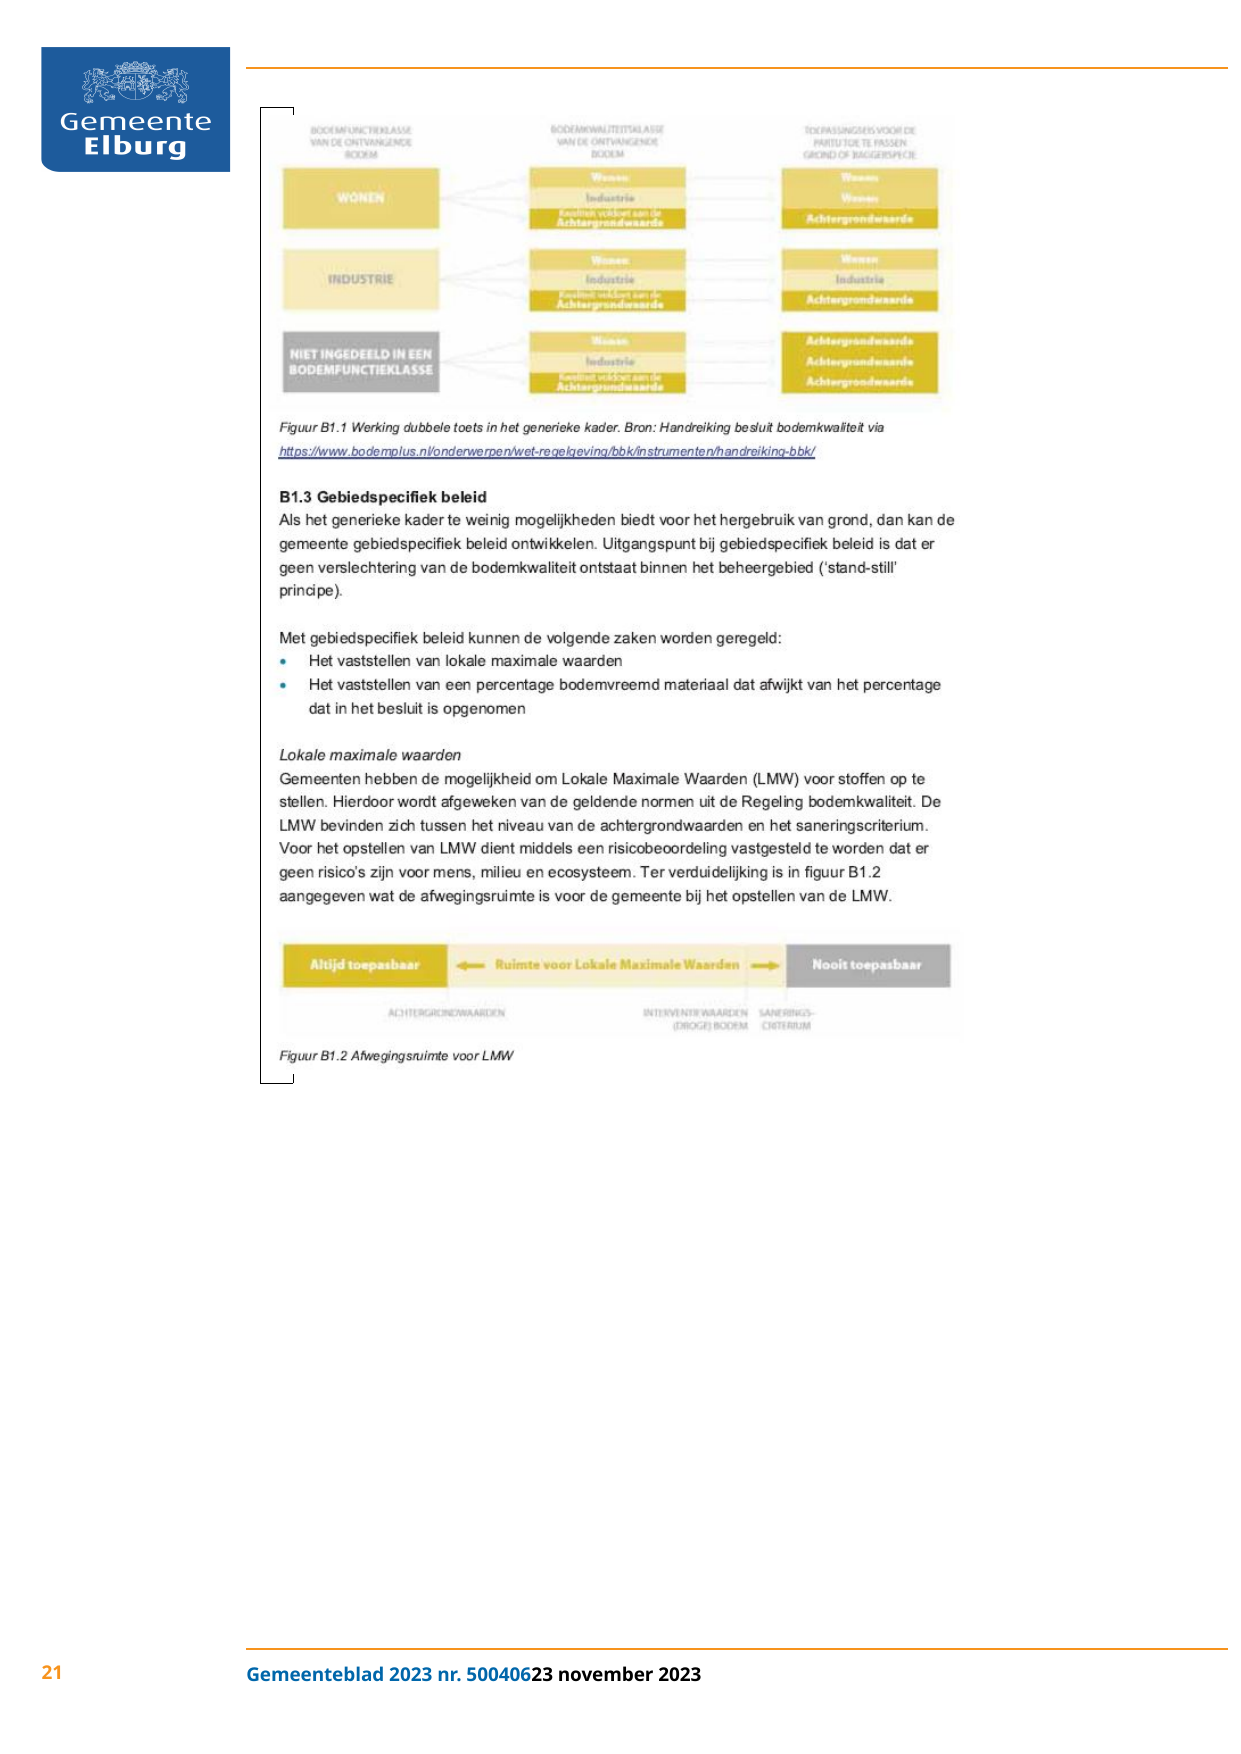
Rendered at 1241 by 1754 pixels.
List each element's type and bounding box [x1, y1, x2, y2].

picture [41, 47, 231, 172]
picture [268, 115, 978, 1074]
